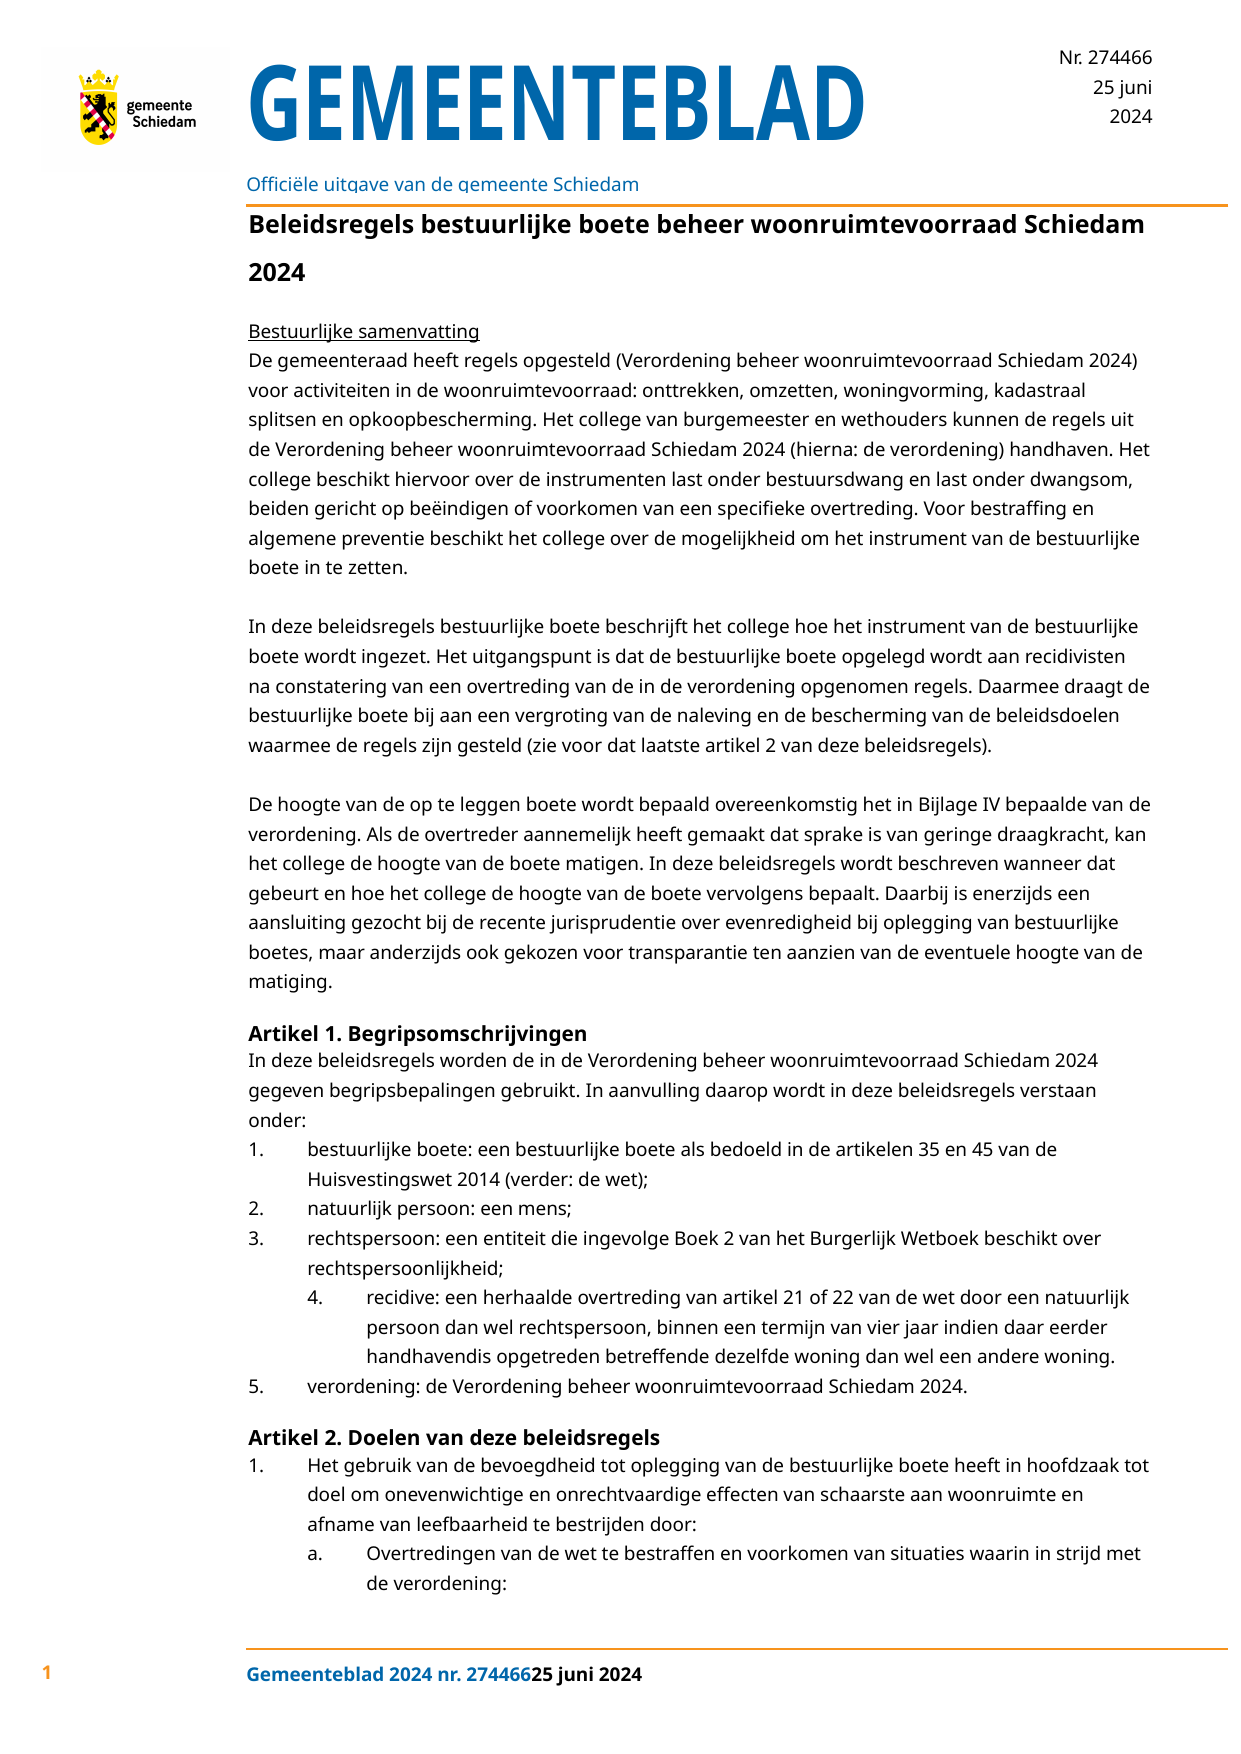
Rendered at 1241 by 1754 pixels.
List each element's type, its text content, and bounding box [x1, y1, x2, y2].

text In deze beleidsregels worden de in de Verordening beheer woonruimtevoorraad Schiedam 2024 gegeven begripsbepalingen gebruikt. In aanvulling daarop wordt in deze beleidsregels verstaan onder: [248, 1048, 1152, 1132]
text Artikel 2. Doelen van deze beleidsregels [248, 1423, 1152, 1452]
text In deze beleidsregels bestuurlijke boete beschrijft het college hoe het instrument van de bestuurlijke boete wordt ingezet. Het uitgangspunt is dat de bestuurlijke boete opgelegd wordt aan recidivisten na constatering van een overtreding van de in de verordening opgenomen regels. Daarmee draagt de bestuurlijke boete bij aan een vergroting van de naleving en de bescherming van de beleidsdoelen waarmee de regels zijn gesteld (zie voor dat laatste artikel 2 van deze beleidsregels). [248, 614, 1152, 758]
list natuurlijk persoon: een mens; [248, 1196, 1152, 1221]
list rechtspersoon: een entiteit die ingevolge Boek 2 van het Burgerlijk Wetboek beschikt over rechtspersoonlijkheid; [248, 1225, 1152, 1280]
list Overtredingen van de wet te bestraffen en voorkomen van situaties waarin in strijd met de verordening: [307, 1541, 1152, 1596]
text De hoogte van de op te leggen boete wordt bepaald overeenkomstig het in Bijlage IV bepaalde van de verordening. Als de overtreder aannemelijk heeft gemaakt dat sprake is van geringe draagkracht, kan het college de hoogte van de boete matigen. In deze beleidsregels wordt beschreven wanneer dat gebeurt en hoe het college de hoogte van de boete vervolgens bepaalt. Daarbij is enerzijds een aansluiting gezocht bij de recente jurisprudentie over evenredigheid bij oplegging van bestuurlijke boetes, maar anderzijds ook gekozen voor transparantie ten aanzien van de eventuele hoogte van de matiging. [248, 791, 1152, 994]
text Artikel 1. Begripsomschrijvingen [248, 1019, 1152, 1048]
picture [41, 47, 231, 172]
list verordening: de Verordening beheer woonruimtevoorraad Schiedam 2024. [248, 1373, 1152, 1399]
list bestuurlijke boete: een bestuurlijke boete als bedoeld in de artikelen 35 en 45 van de Huisvestingswet 2014 (verder: de wet); [248, 1136, 1152, 1192]
list Het gebruik van de bevoegdheid tot oplegging van de bestuurlijke boete heeft in hoofdzaak tot doel om onevenwichtige en onrechtvaardige effecten van schaarste aan woonruimte en afname van leefbaarheid te bestrijden door: [248, 1452, 1152, 1537]
text De gemeenteraad heeft regels opgesteld (Verordening beheer woonruimtevoorraad Schiedam 2024) voor activiteiten in de woonruimtevoorraad: onttrekken, omzetten, woningvorming, kadastraal splitsen en opkoopbescherming. Het college van burgemeester en wethouders kunnen de regels uit de Verordening beheer woonruimtevoorraad Schiedam 2024 (hierna: de verordening) handhaven. Het college beschikt hiervoor over de instrumenten last onder bestuursdwang en last onder dwangsom, beiden gericht op beëindigen of voorkomen van een specifieke overtreding. Voor bestraffing en algemene preventie beschikt het college over de mogelijkheid om het instrument van de bestuurlijke boete in te zetten. [248, 347, 1152, 580]
list recidive: een herhaalde overtreding van artikel 21 of 22 van de wet door een natuurlijk persoon dan wel rechtspersoon, binnen een termijn van vier jaar indien daar eerder handhavendis opgetreden betreffende dezelfde woning dan wel een andere woning. [307, 1284, 1152, 1369]
text Bestuurlijke samenvatting [248, 318, 1152, 344]
text Beleidsregels bestuurlijke boete beheer woonruimtevoorraad Schiedam 2024 [248, 207, 1152, 288]
